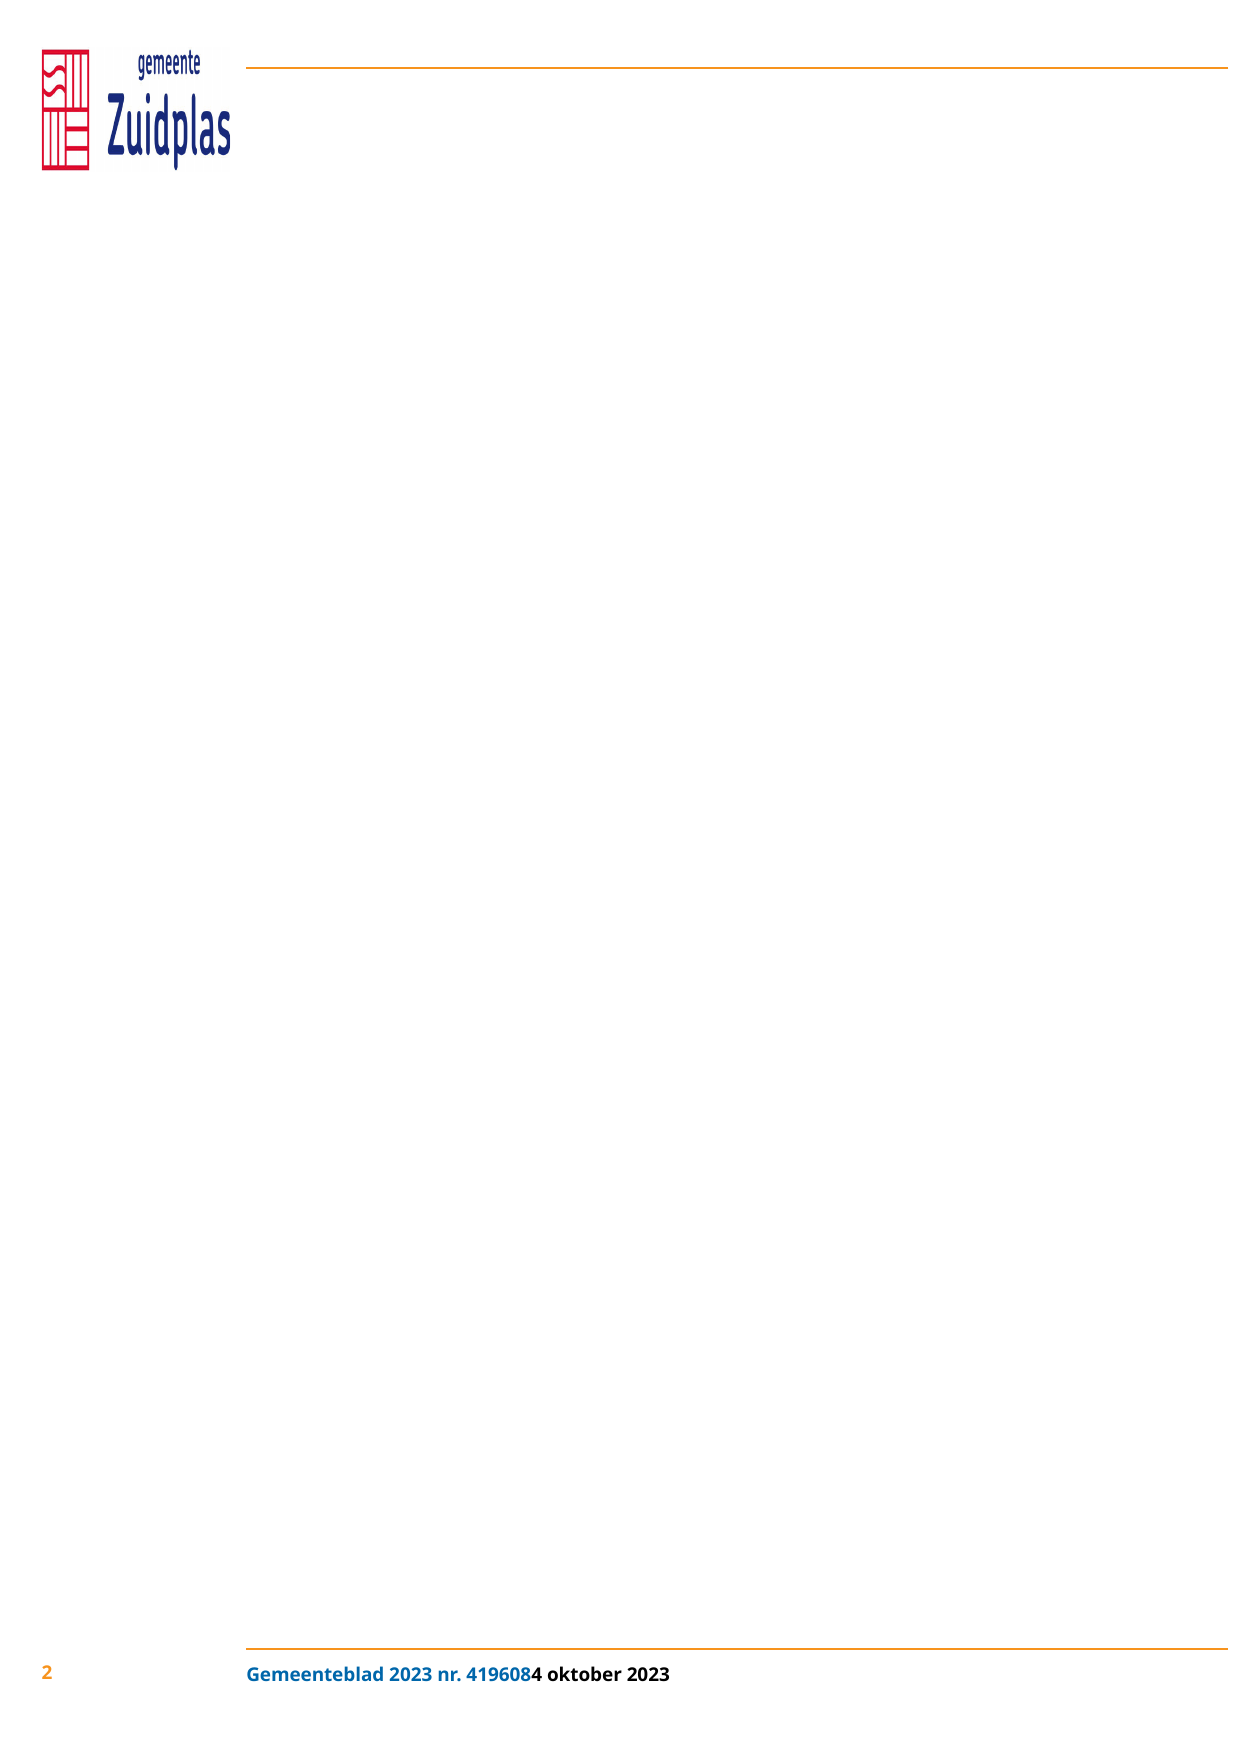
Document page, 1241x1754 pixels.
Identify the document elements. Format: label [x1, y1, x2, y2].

picture [41, 47, 231, 172]
